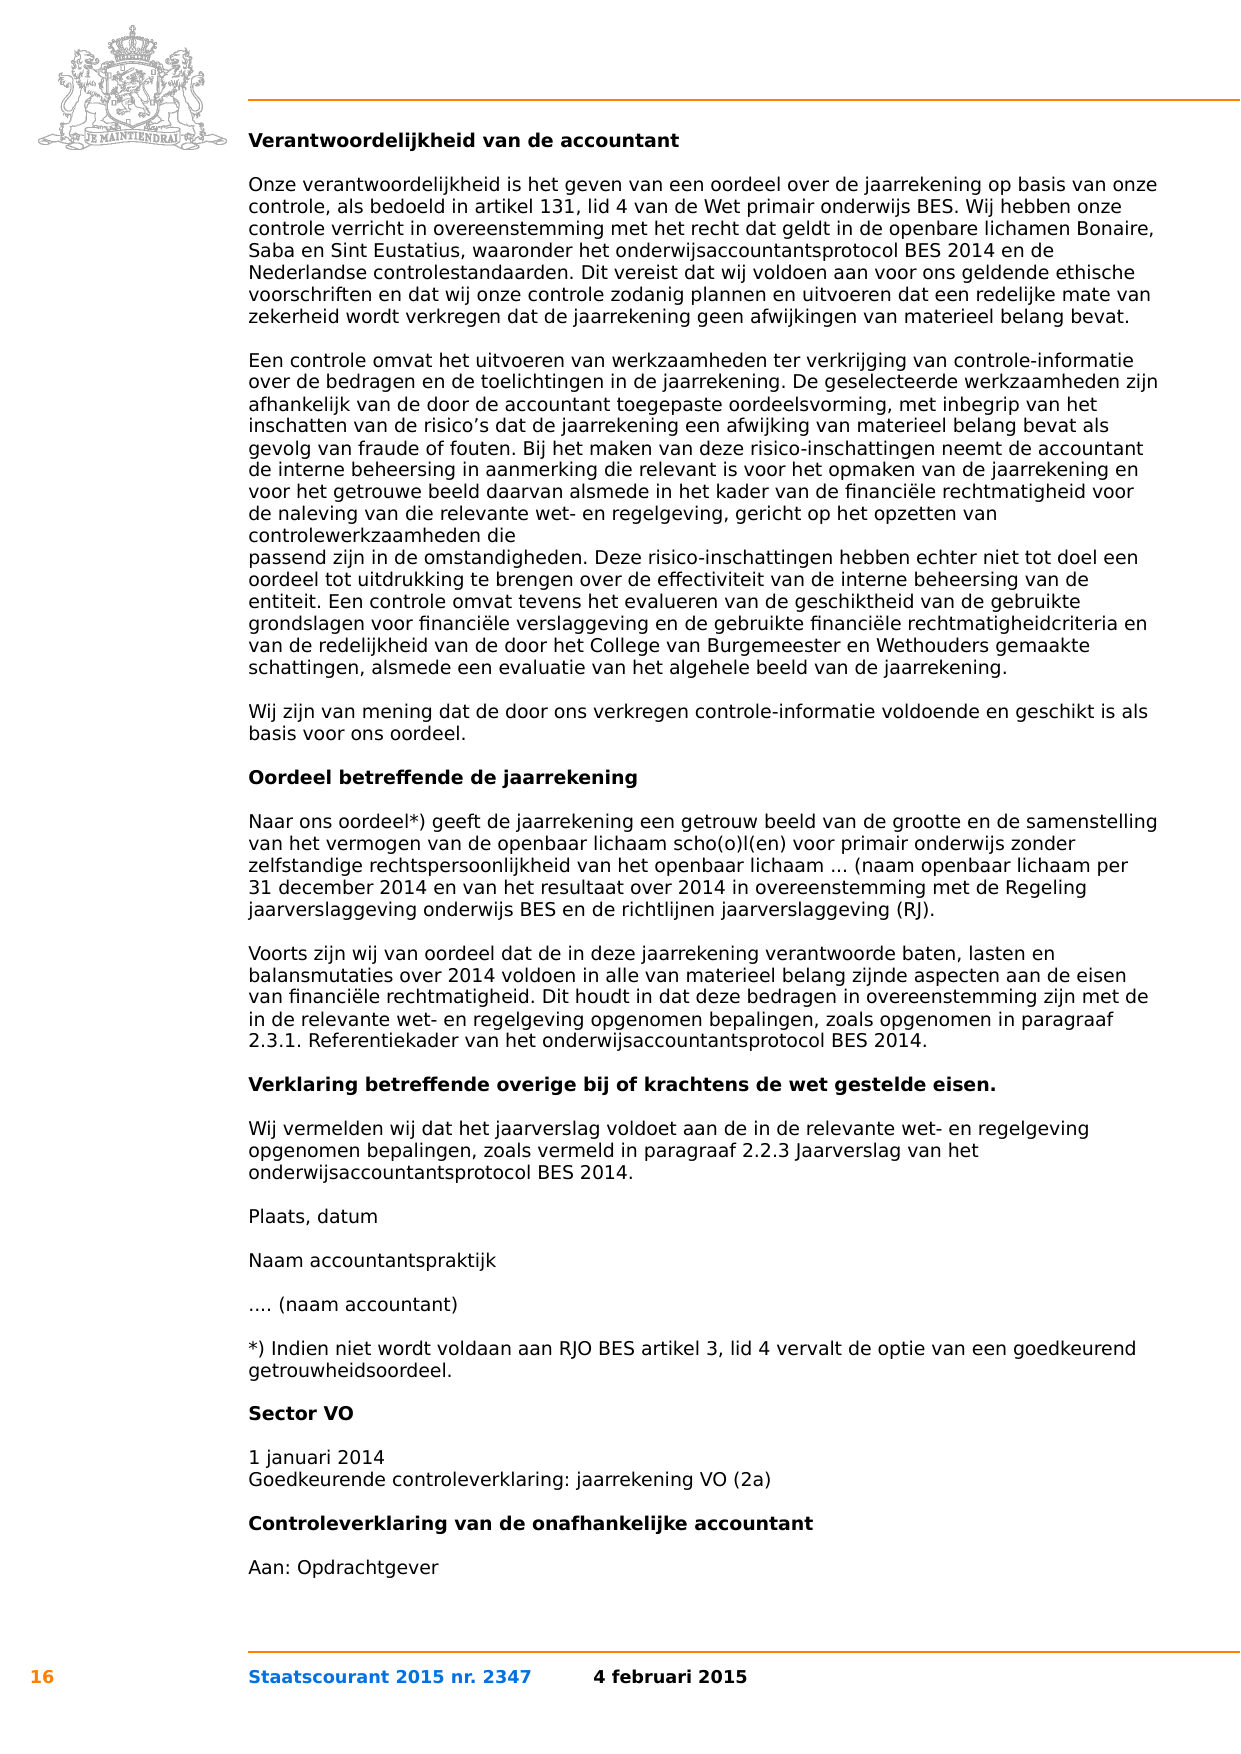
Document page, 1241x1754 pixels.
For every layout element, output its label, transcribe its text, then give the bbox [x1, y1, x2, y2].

subtitle Controleverklaring van de onafhankelijke accountant [248, 1513, 1163, 1535]
subtitle Sector VO [248, 1403, 1163, 1425]
subtitle Verantwoordelijkheid van de accountant [248, 130, 1163, 152]
text Aan: Opdrachtgever [248, 1557, 1163, 1579]
text *) Indien niet wordt voldaan aan RJO BES artikel 3, lid 4 vervalt de optie van een goedkeurend getrouwheidsoordeel. [248, 1337, 1163, 1381]
subtitle Oordeel betreffende de jaarrekening [248, 767, 1163, 789]
text Goedkeurende controleverklaring: jaarrekening VO (2a) [248, 1469, 1163, 1491]
text Naar ons oordeel*) geeft de jaarrekening een getrouw beeld van de grootte en de samenstelling van het vermogen van de openbaar lichaam scho(o)l(en) voor primair onderwijs zonder zelfstandige rechtspersoonlijkheid van het openbaar lichaam ... (naam openbaar lichaam per 31 december 2014 en van het resultaat over 2014 in overeenstemming met de Regeling jaarverslaggeving onderwijs BES en de richtlijnen jaarverslaggeving (RJ). [248, 811, 1163, 921]
text .... (naam accountant) [248, 1294, 1163, 1316]
text 1 januari 2014 [248, 1447, 1163, 1469]
text passend zijn in de omstandigheden. Deze risico-inschattingen hebben echter niet tot doel een oordeel tot uitdrukking te brengen over de effectiviteit van de interne beheersing van de entiteit. Een controle omvat tevens het evalueren van de geschiktheid van de gebruikte grondslagen voor financiële verslaggeving en de gebruikte financiële rechtmatigheidcriteria en van de redelijkheid van de door het College van Burgemeester en Wethouders gemaakte schattingen, alsmede een evaluatie van het algehele beeld van de jaarrekening. [248, 547, 1163, 679]
text Onze verantwoordelijkheid is het geven van een oordeel over de jaarrekening op basis van onze controle, als bedoeld in artikel 131, lid 4 van de Wet primair onderwijs BES. Wij hebben onze controle verricht in overeenstemming met het recht dat geldt in de openbare lichamen Bonaire, Saba en Sint Eustatius, waaronder het onderwijsaccountantsprotocol BES 2014 en de Nederlandse controlestandaarden. Dit vereist dat wij voldoen aan voor ons geldende ethische voorschriften en dat wij onze controle zodanig plannen en uitvoeren dat een redelijke mate van zekerheid wordt verkregen dat de jaarrekening geen afwijkingen van materieel belang bevat. [248, 174, 1163, 328]
text Wij zijn van mening dat de door ons verkregen controle-informatie voldoende en geschikt is als basis voor ons oordeel. [248, 701, 1163, 745]
text Een controle omvat het uitvoeren van werkzaamheden ter verkrijging van controle-informatie over de bedragen en de toelichtingen in de jaarrekening. De geselecteerde werkzaamheden zijn afhankelijk van de door de accountant toegepaste oordeelsvorming, met inbegrip van het inschatten van de risico’s dat de jaarrekening een afwijking van materieel belang bevat als gevolg van fraude of fouten. Bij het maken van deze risico-inschattingen neemt de accountant de interne beheersing in aanmerking die relevant is voor het opmaken van de jaarrekening en voor het getrouwe beeld daarvan alsmede in het kader van de financiële rechtmatigheid voor de naleving van die relevante wet- en regelgeving, gericht op het opzetten van controlewerkzaamheden die [248, 349, 1163, 547]
subtitle Verklaring betreffende overige bij of krachtens de wet gestelde eisen. [248, 1074, 1163, 1096]
text Wij vermelden wij dat het jaarverslag voldoet aan de in de relevante wet- en regelgeving opgenomen bepalingen, zoals vermeld in paragraaf 2.2.3 Jaarverslag van het onderwijsaccountantsprotocol BES 2014. [248, 1118, 1163, 1184]
text Naam accountantspraktijk [248, 1250, 1163, 1272]
picture [38, 25, 227, 150]
text Voorts zijn wij van oordeel dat de in deze jaarrekening verantwoorde baten, lasten en balansmutaties over 2014 voldoen in alle van materieel belang zijnde aspecten aan de eisen van financiële rechtmatigheid. Dit houdt in dat deze bedragen in overeenstemming zijn met de in de relevante wet- en regelgeving opgenomen bepalingen, zoals opgenomen in paragraaf 2.3.1. Referentiekader van het onderwijsaccountantsprotocol BES 2014. [248, 942, 1163, 1052]
text Plaats, datum [248, 1206, 1163, 1228]
